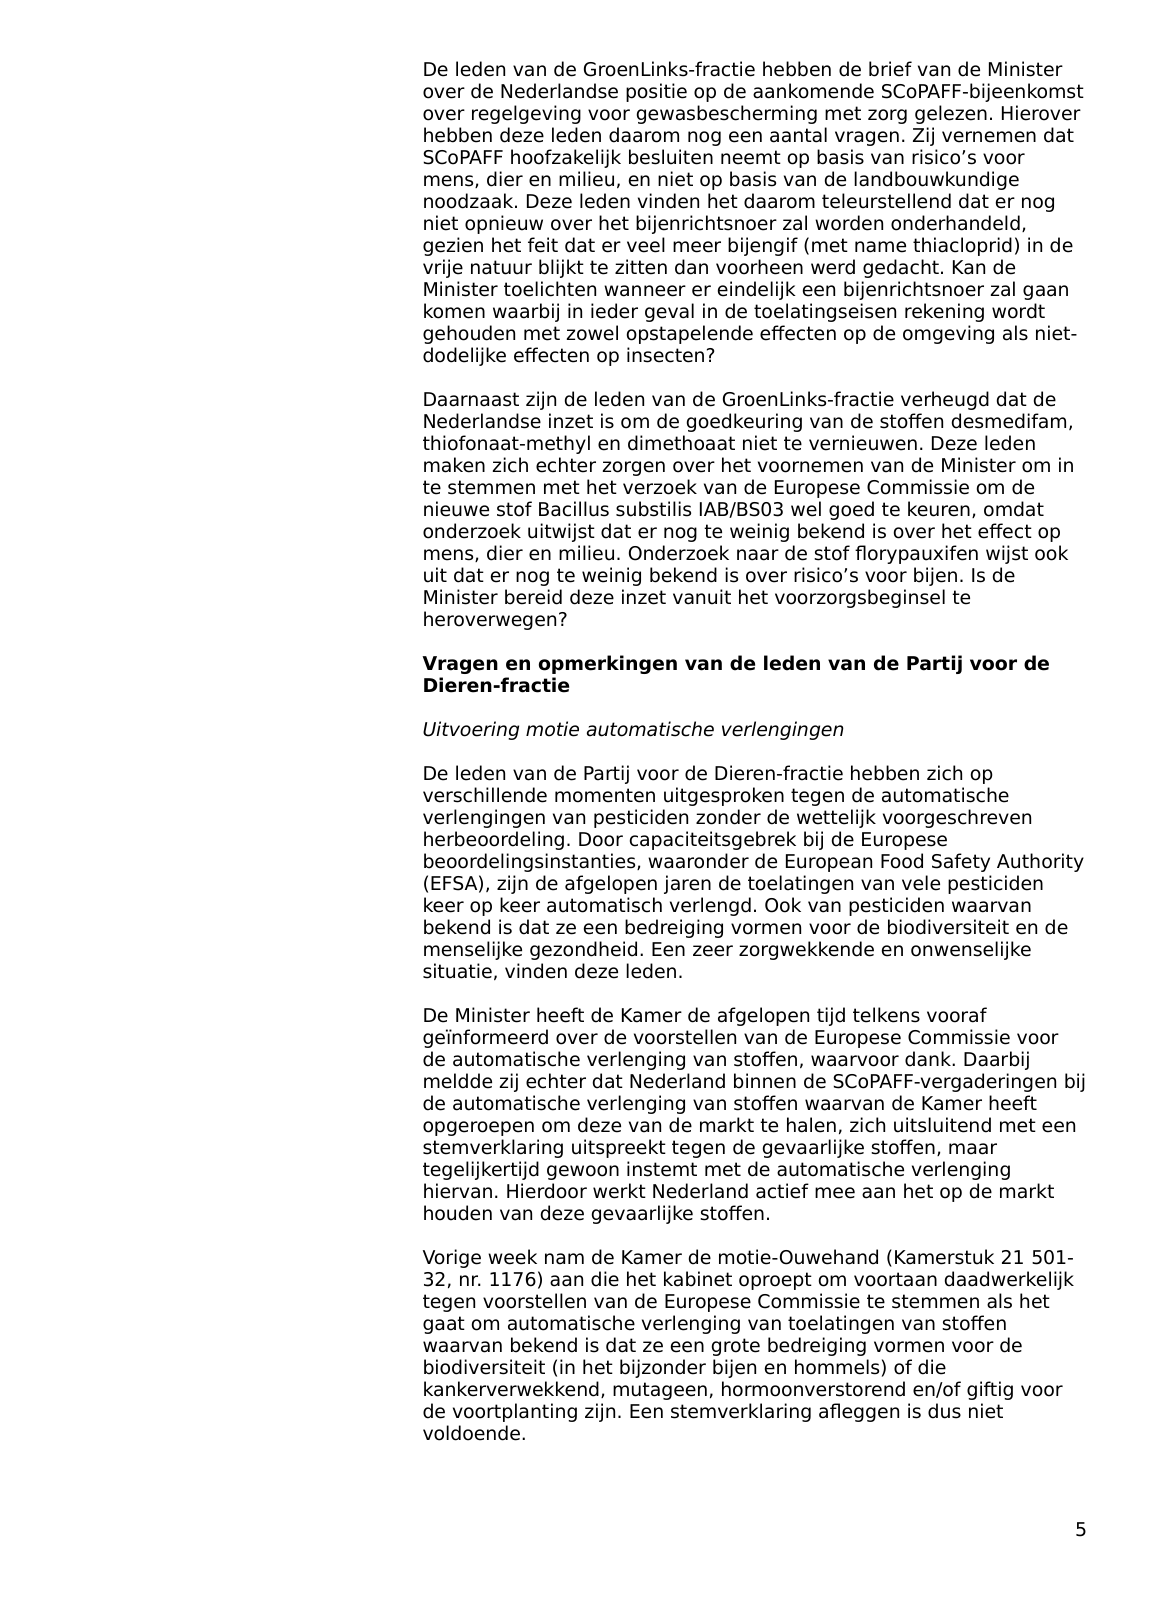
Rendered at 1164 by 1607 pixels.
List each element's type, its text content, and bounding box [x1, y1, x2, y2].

text Daarnaast zijn de leden van de GroenLinks-fractie verheugd dat de Nederlandse inzet is om de goedkeuring van de stoffen desmedifam, thiofonaat-methyl en dimethoaat niet te vernieuwen. Deze leden maken zich echter zorgen over het voornemen van de Minister om in te stemmen met het verzoek van de Europese Commissie om de nieuwe stof Bacillus substilis IAB/BS03 wel goed te keuren, omdat onderzoek uitwijst dat er nog te weinig bekend is over het effect op mens, dier en milieu. Onderzoek naar de stof florypauxifen wijst ook uit dat er nog te weinig bekend is over risico’s voor bijen. Is de Minister bereid deze inzet vanuit het voorzorgsbeginsel te heroverwegen? [422, 389, 1087, 631]
text De leden van de Partij voor de Dieren-fractie hebben zich op verschillende momenten uitgesproken tegen de automatische verlengingen van pesticiden zonder de wettelijk voorgeschreven herbeoordeling. Door capaciteitsgebrek bij de Europese beoordelingsinstanties, waaronder de European Food Safety Authority (EFSA), zijn de afgelopen jaren de toelatingen van vele pesticiden keer op keer automatisch verlengd. Ook van pesticiden waarvan bekend is dat ze een bedreiging vormen voor de biodiversiteit en de menselijke gezondheid. Een zeer zorgwekkende en onwenselijke situatie, vinden deze leden. [422, 763, 1087, 983]
subtitle Uitvoering motie automatische verlengingen [422, 719, 1087, 741]
text Vorige week nam de Kamer de motie-Ouwehand (Kamerstuk 21 501-32, nr. 1176) aan die het kabinet oproept om voortaan daadwerkelijk tegen voorstellen van de Europese Commissie te stemmen als het gaat om automatische verlenging van toelatingen van stoffen waarvan bekend is dat ze een grote bedreiging vormen voor de biodiversiteit (in het bijzonder bijen en hommels) of die kankerverwekkend, mutageen, hormoonverstorend en/of giftig voor de voortplanting zijn. Een stemverklaring afleggen is dus niet voldoende. [422, 1247, 1087, 1445]
text De Minister heeft de Kamer de afgelopen tijd telkens vooraf geïnformeerd over de voorstellen van de Europese Commissie voor de automatische verlenging van stoffen, waarvoor dank. Daarbij meldde zij echter dat Nederland binnen de SCoPAFF-vergaderingen bij de automatische verlenging van stoffen waarvan de Kamer heeft opgeroepen om deze van de markt te halen, zich uitsluitend met een stemverklaring uitspreekt tegen de gevaarlijke stoffen, maar tegelijkertijd gewoon instemt met de automatische verlenging hiervan. Hierdoor werkt Nederland actief mee aan het op de markt houden van deze gevaarlijke stoffen. [422, 1005, 1087, 1225]
subtitle Vragen en opmerkingen van de leden van de Partij voor de Dieren-fractie [422, 653, 1087, 697]
text De leden van de GroenLinks-fractie hebben de brief van de Minister over de Nederlandse positie op de aankomende SCoPAFF-bijeenkomst over regelgeving voor gewasbescherming met zorg gelezen. Hierover hebben deze leden daarom nog een aantal vragen. Zij vernemen dat SCoPAFF hoofzakelijk besluiten neemt op basis van risico’s voor mens, dier en milieu, en niet op basis van de landbouwkundige noodzaak. Deze leden vinden het daarom teleurstellend dat er nog niet opnieuw over het bijenrichtsnoer zal worden onderhandeld, gezien het feit dat er veel meer bijengif (met name thiacloprid) in de vrije natuur blijkt te zitten dan voorheen werd gedacht. Kan de Minister toelichten wanneer er eindelijk een bijenrichtsnoer zal gaan komen waarbij in ieder geval in de toelatingseisen rekening wordt gehouden met zowel opstapelende effecten op de omgeving als niet-dodelijke effecten op insecten? [422, 59, 1087, 367]
